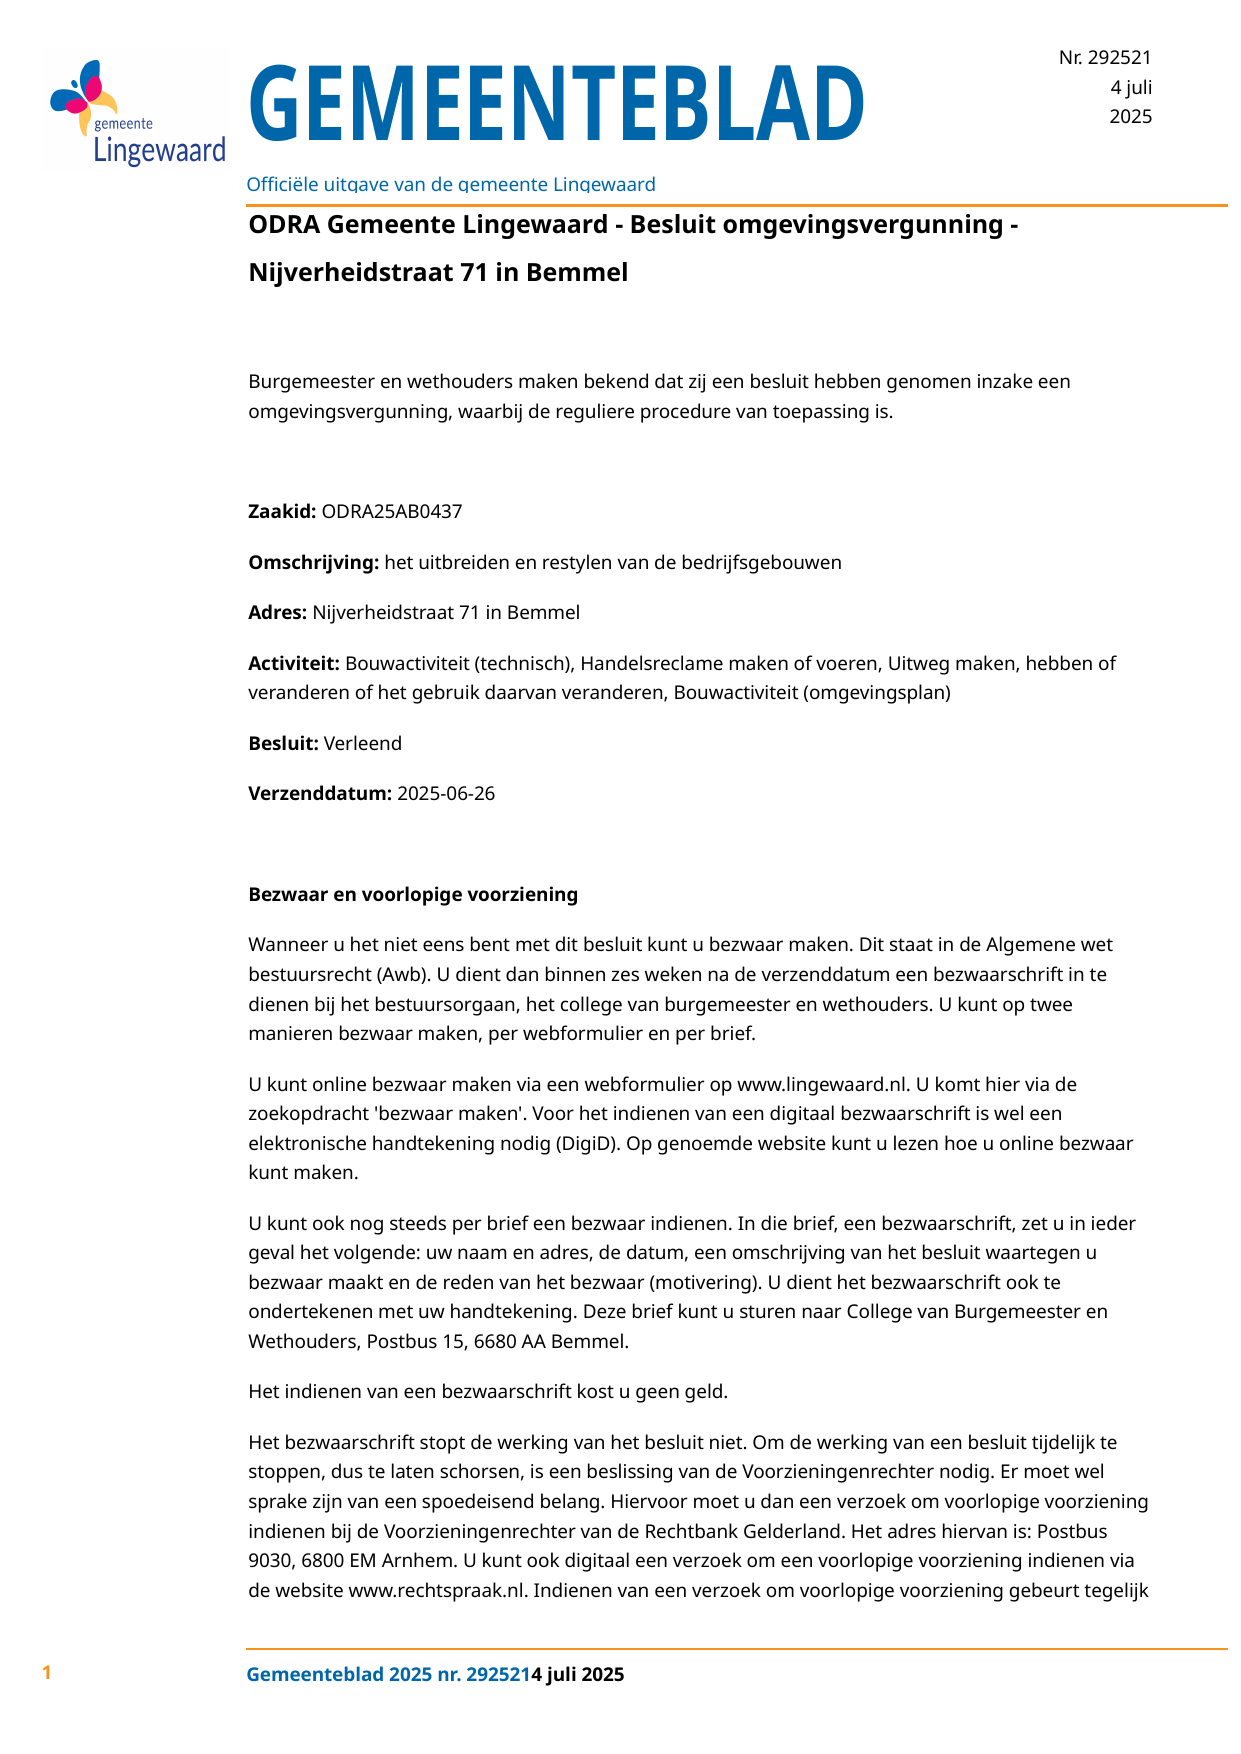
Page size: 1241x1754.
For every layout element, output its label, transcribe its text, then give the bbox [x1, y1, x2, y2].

text Omschrijving: het uitbreiden en restylen van de bedrijfsgebouwen [248, 549, 1152, 575]
picture [41, 47, 231, 172]
text Wanneer u het niet eens bent met dit besluit kunt u bezwaar maken. Dit staat in de Algemene wet bestuursrecht (Awb). U dient dan binnen zes weken na de verzenddatum een bezwaarschrift in te dienen bij het bestuursorgaan, het college van burgemeester en wethouders. U kunt op twee manieren bezwaar maken, per webformulier en per brief. [248, 932, 1152, 1046]
text Bezwaar en voorlopige voorziening [248, 881, 1152, 907]
text Zaakid: ODRA25AB0437 [248, 499, 1152, 524]
text U kunt online bezwaar maken via een webformulier op www.lingewaard.nl. U komt hier via de zoekopdracht 'bezwaar maken'. Voor het indienen van een digitaal bezwaarschrift is wel een elektronische handtekening nodig (DigiD). Op genoemde website kunt u lezen hoe u online bezwaar kunt maken. [248, 1071, 1152, 1185]
text Het indienen van een bezwaarschrift kost u geen geld. [248, 1379, 1152, 1404]
text Activiteit: Bouwactiviteit (technisch), Handelsreclame maken of voeren, Uitweg maken, hebben of veranderen of het gebruik daarvan veranderen, Bouwactiviteit (omgevingsplan) [248, 650, 1152, 705]
text Burgemeester en wethouders maken bekend dat zij een besluit hebben genomen inzake een omgevingsvergunning, waarbij de reguliere procedure van toepassing is. [248, 368, 1152, 424]
text U kunt ook nog steeds per brief een bezwaar indienen. In die brief, een bezwaarschrift, zet u in ieder geval het volgende: uw naam en adres, de datum, een omschrijving van het besluit waartegen u bezwaar maakt en de reden van het bezwaar (motivering). U dient het bezwaarschrift ook te ondertekenen met uw handtekening. Deze brief kunt u sturen naar College van Burgemeester en Wethouders, Postbus 15, 6680 AA Bemmel. [248, 1210, 1152, 1354]
text ODRA Gemeente Lingewaard - Besluit omgevingsvergunning - Nijverheidstraat 71 in Bemmel [248, 207, 1152, 288]
text Adres: Nijverheidstraat 71 in Bemmel [248, 599, 1152, 625]
text Verzenddatum: 2025-06-26 [248, 780, 1152, 806]
text Het bezwaarschrift stopt de werking van het besluit niet. Om de werking van een besluit tijdelijk te stoppen, dus te laten schorsen, is een beslissing van de Voorzieningenrechter nodig. Er moet wel sprake zijn van een spoedeisend belang. Hiervoor moet u dan een verzoek om voorlopige voorziening indienen bij de Voorzieningenrechter van de Rechtbank Gelderland. Het adres hiervan is: Postbus 9030, 6800 EM Arnhem. U kunt ook digitaal een verzoek om een voorlopige voorziening indienen via de website www.rechtspraak.nl. Indienen van een verzoek om voorlopige voorziening gebeurt tegelijk [248, 1429, 1152, 1603]
text Besluit: Verleend [248, 730, 1152, 756]
